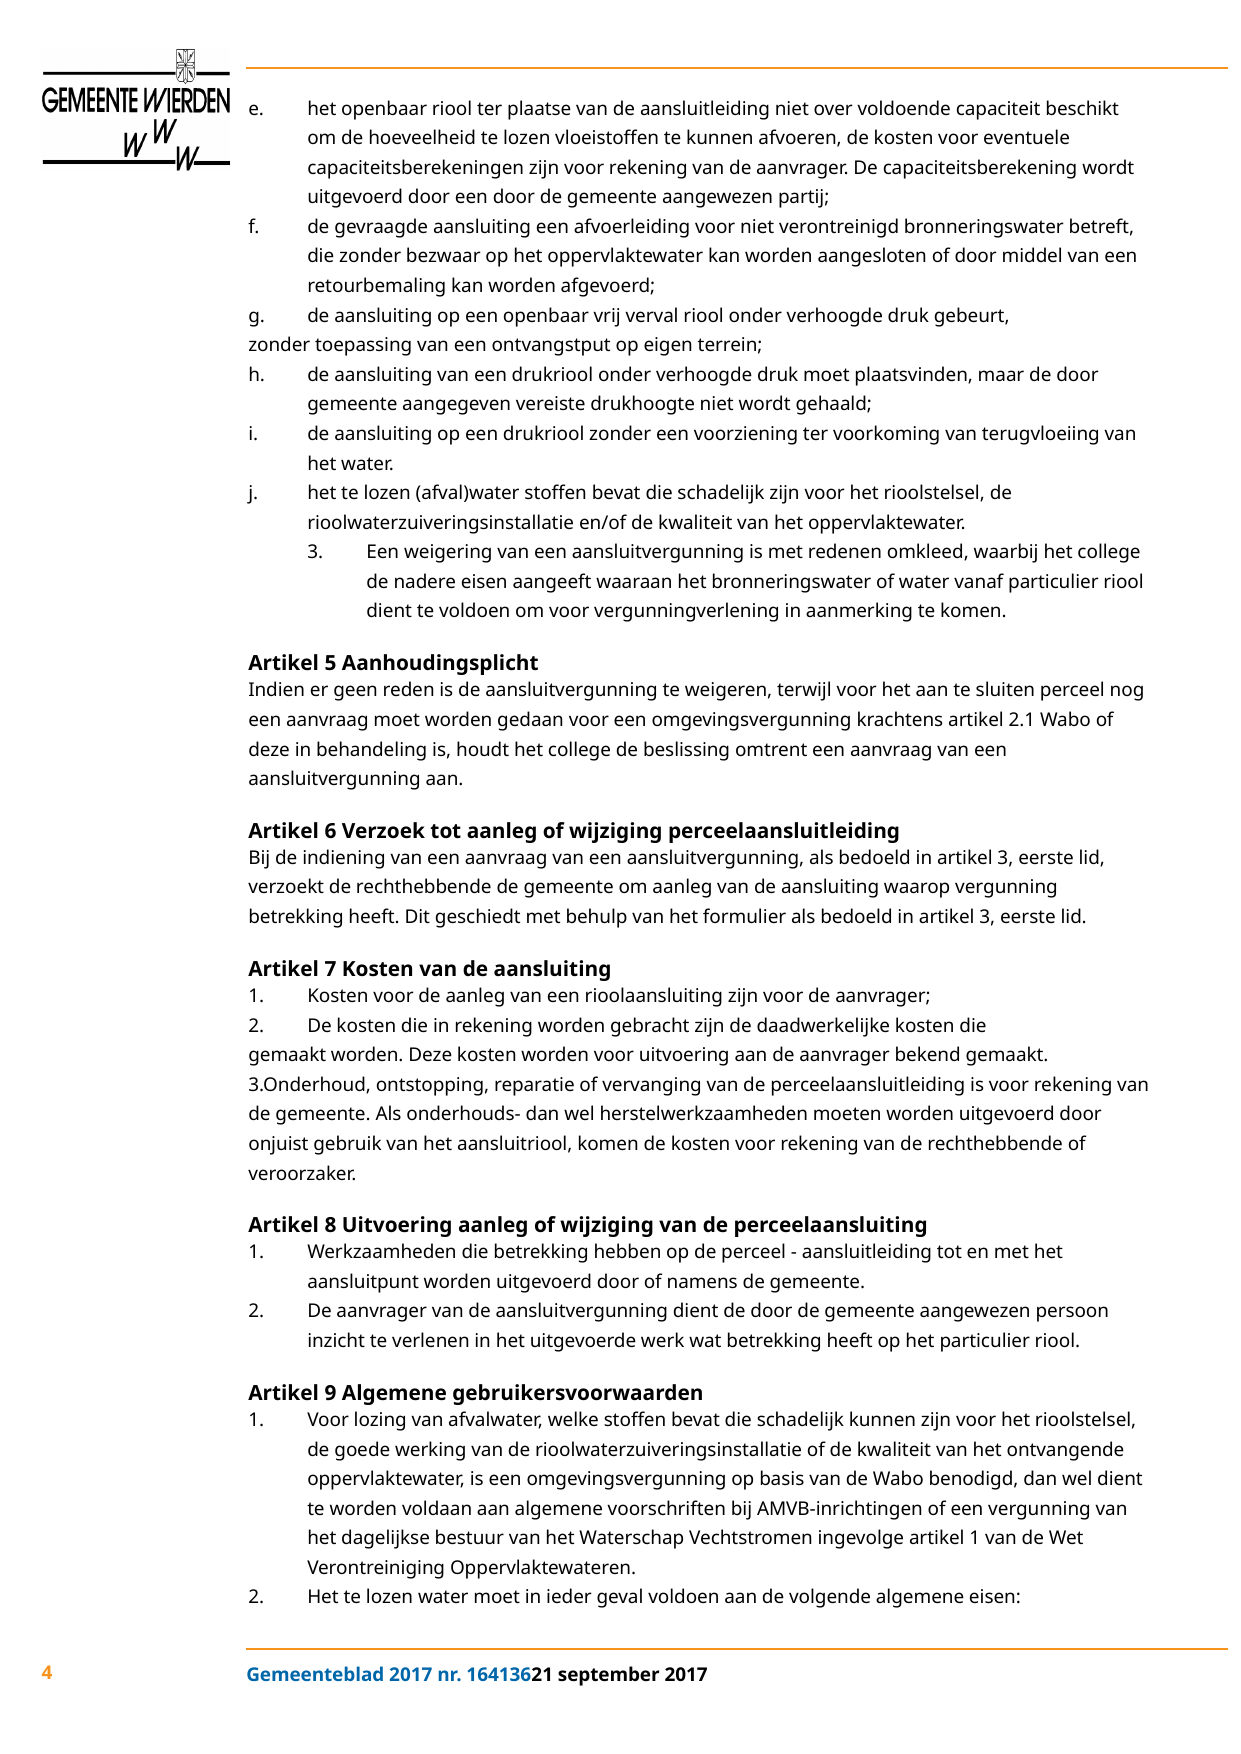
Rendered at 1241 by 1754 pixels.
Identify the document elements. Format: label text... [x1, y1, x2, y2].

list de aansluiting van een drukriool onder verhoogde druk moet plaatsvinden, maar de door gemeente aangegeven vereiste drukhoogte niet wordt gehaald; [248, 361, 1152, 416]
text Artikel 9 Algemene gebruikersvoorwaarden [248, 1378, 1152, 1406]
list Voor lozing van afvalwater, welke stoffen bevat die schadelijk kunnen zijn voor het rioolstelsel, de goede werking van de rioolwaterzuiveringsinstallatie of de kwaliteit van het ontvangende oppervlaktewater, is een omgevingsvergunning op basis van de Wabo benodigd, dan wel dient te worden voldaan aan algemene voorschriften bij AMVB-inrichtingen of een vergunning van het dagelijkse bestuur van het Waterschap Vechtstromen ingevolge artikel 1 van de Wet Verontreiniging Oppervlaktewateren. [248, 1406, 1152, 1580]
list Het te lozen water moet in ieder geval voldoen aan de volgende algemene eisen: [248, 1584, 1152, 1609]
text Artikel 7 Kosten van de aansluiting [248, 954, 1152, 982]
text gemaakt worden. Deze kosten worden voor uitvoering aan de aanvrager bekend gemaakt. [248, 1041, 1152, 1067]
list het te lozen (afval)water stoffen bevat die schadelijk zijn voor het rioolstelsel, de rioolwaterzuiveringsinstallatie en/of de kwaliteit van het oppervlaktewater. [248, 479, 1152, 535]
list De aanvrager van de aansluitvergunning dient de door de gemeente aangewezen persoon inzicht te verlenen in het uitgevoerde werk wat betrekking heeft op het particulier riool. [248, 1298, 1152, 1353]
list de aansluiting op een openbaar vrij verval riool onder verhoogde druk gebeurt, [248, 302, 1152, 328]
list Kosten voor de aanleg van een rioolaansluiting zijn voor de aanvrager; [248, 982, 1152, 1008]
text Indien er geen reden is de aansluitvergunning te weigeren, terwijl voor het aan te sluiten perceel nog een aanvraag moet worden gedaan voor een omgevingsvergunning krachtens artikel 2.1 Wabo of deze in behandeling is, houdt het college de beslissing omtrent een aanvraag van een aansluitvergunning aan. [248, 677, 1152, 791]
text Artikel 6 Verzoek tot aanleg of wijziging perceelaansluitleiding [248, 816, 1152, 844]
list het openbaar riool ter plaatse van de aansluitleiding niet over voldoende capaciteit beschikt om de hoeveelheid te lozen vloeistoffen te kunnen afvoeren, de kosten voor eventuele capaciteitsberekeningen zijn voor rekening van de aanvrager. De capaciteitsberekening wordt uitgevoerd door een door de gemeente aangewezen partij; [248, 95, 1152, 209]
text Bij de indiening van een aanvraag van een aansluitvergunning, als bedoeld in artikel 3, eerste lid, verzoekt de rechthebbende de gemeente om aanleg van de aansluiting waarop vergunning betrekking heeft. Dit geschiedt met behulp van het formulier als bedoeld in artikel 3, eerste lid. [248, 844, 1152, 929]
picture [41, 47, 231, 172]
text zonder toepassing van een ontvangstput op eigen terrein; [248, 331, 1152, 357]
list Een weigering van een aansluitvergunning is met redenen omkleed, waarbij het college de nadere eisen aangeeft waaraan het bronneringswater of water vanaf particulier riool dient te voldoen om voor vergunningverlening in aanmerking te komen. [307, 538, 1152, 623]
list de aansluiting op een drukriool zonder een voorziening ter voorkoming van terugvloeiing van het water. [248, 420, 1152, 476]
list de gevraagde aansluiting een afvoerleiding voor niet verontreinigd bronneringswater betreft, die zonder bezwaar op het oppervlaktewater kan worden aangesloten of door middel van een retourbemaling kan worden afgevoerd; [248, 213, 1152, 298]
text 3.Onderhoud, ontstopping, reparatie of vervanging van de perceelaansluitleiding is voor rekening van de gemeente. Als onderhouds- dan wel herstelwerkzaamheden moeten worden uitgevoerd door onjuist gebruik van het aansluitriool, komen de kosten voor rekening van de rechthebbende of veroorzaker. [248, 1071, 1152, 1185]
text Artikel 8 Uitvoering aanleg of wijziging van de perceelaansluiting [248, 1210, 1152, 1238]
text Artikel 5 Aanhoudingsplicht [248, 648, 1152, 677]
list De kosten die in rekening worden gebracht zijn de daadwerkelijke kosten die [248, 1012, 1152, 1037]
list Werkzaamheden die betrekking hebben op de perceel - aansluitleiding tot en met het aansluitpunt worden uitgevoerd door of namens de gemeente. [248, 1238, 1152, 1294]
